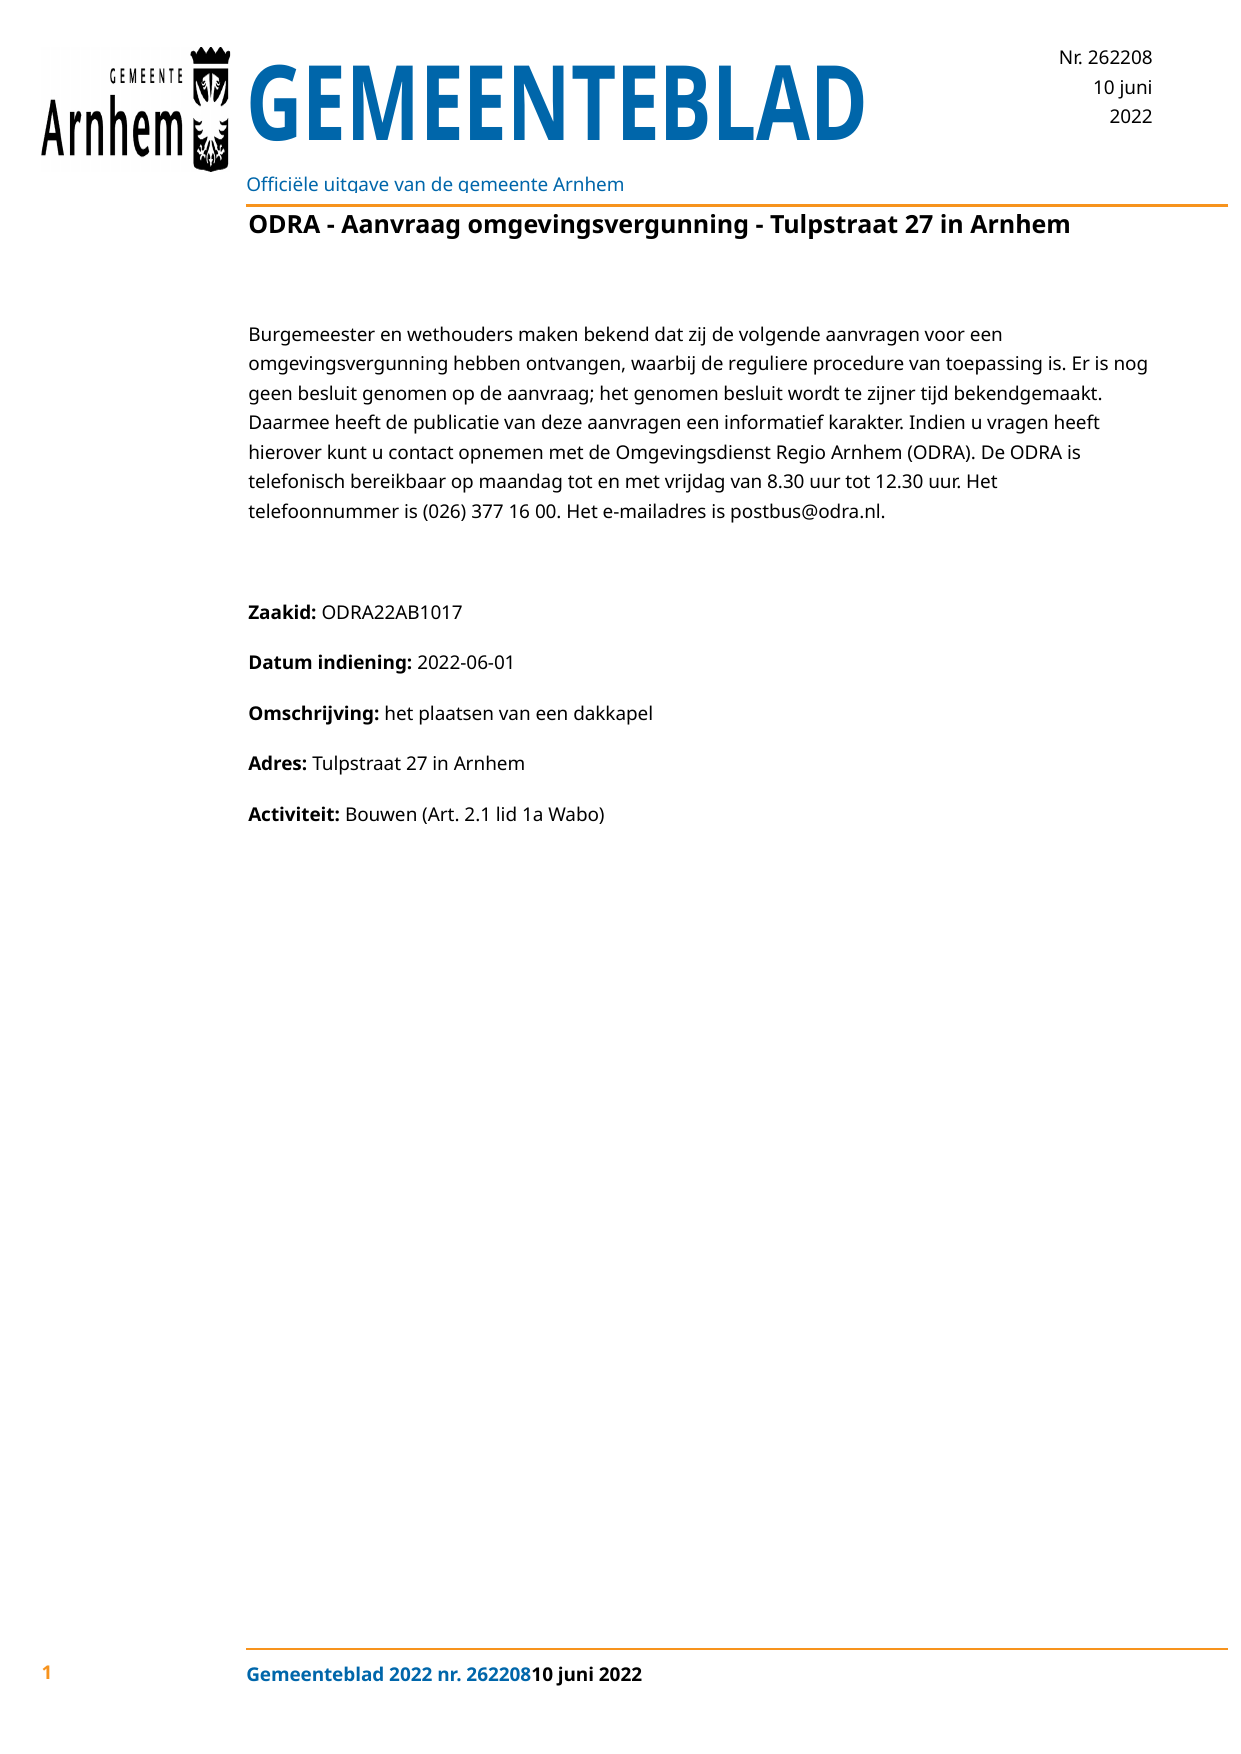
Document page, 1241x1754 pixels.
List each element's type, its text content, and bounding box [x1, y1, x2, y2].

text Adres: Tulpstraat 27 in Arnhem [248, 750, 1152, 776]
text Zaakid: ODRA22AB1017 [248, 599, 1152, 625]
text Datum indiening: 2022-06-01 [248, 649, 1152, 675]
picture [41, 47, 231, 172]
text Activiteit: Bouwen (Art. 2.1 lid 1a Wabo) [248, 801, 1152, 826]
text Burgemeester en wethouders maken bekend dat zij de volgende aanvragen voor een omgevingsvergunning hebben ontvangen, waarbij de reguliere procedure van toepassing is. Er is nog geen besluit genomen op de aanvraag; het genomen besluit wordt te zijner tijd bekendgemaakt. Daarmee heeft de publicatie van deze aanvragen een informatief karakter. Indien u vragen heeft hierover kunt u contact opnemen met de Omgevingsdienst Regio Arnhem (ODRA). De ODRA is telefonisch bereikbaar op maandag tot en met vrijdag van 8.30 uur tot 12.30 uur. Het telefoonnummer is (026) 377 16 00. Het e-mailadres is postbus@odra.nl. [248, 321, 1152, 524]
text Omschrijving: het plaatsen van een dakkapel [248, 700, 1152, 726]
text ODRA - Aanvraag omgevingsvergunning - Tulpstraat 27 in Arnhem [248, 207, 1152, 241]
